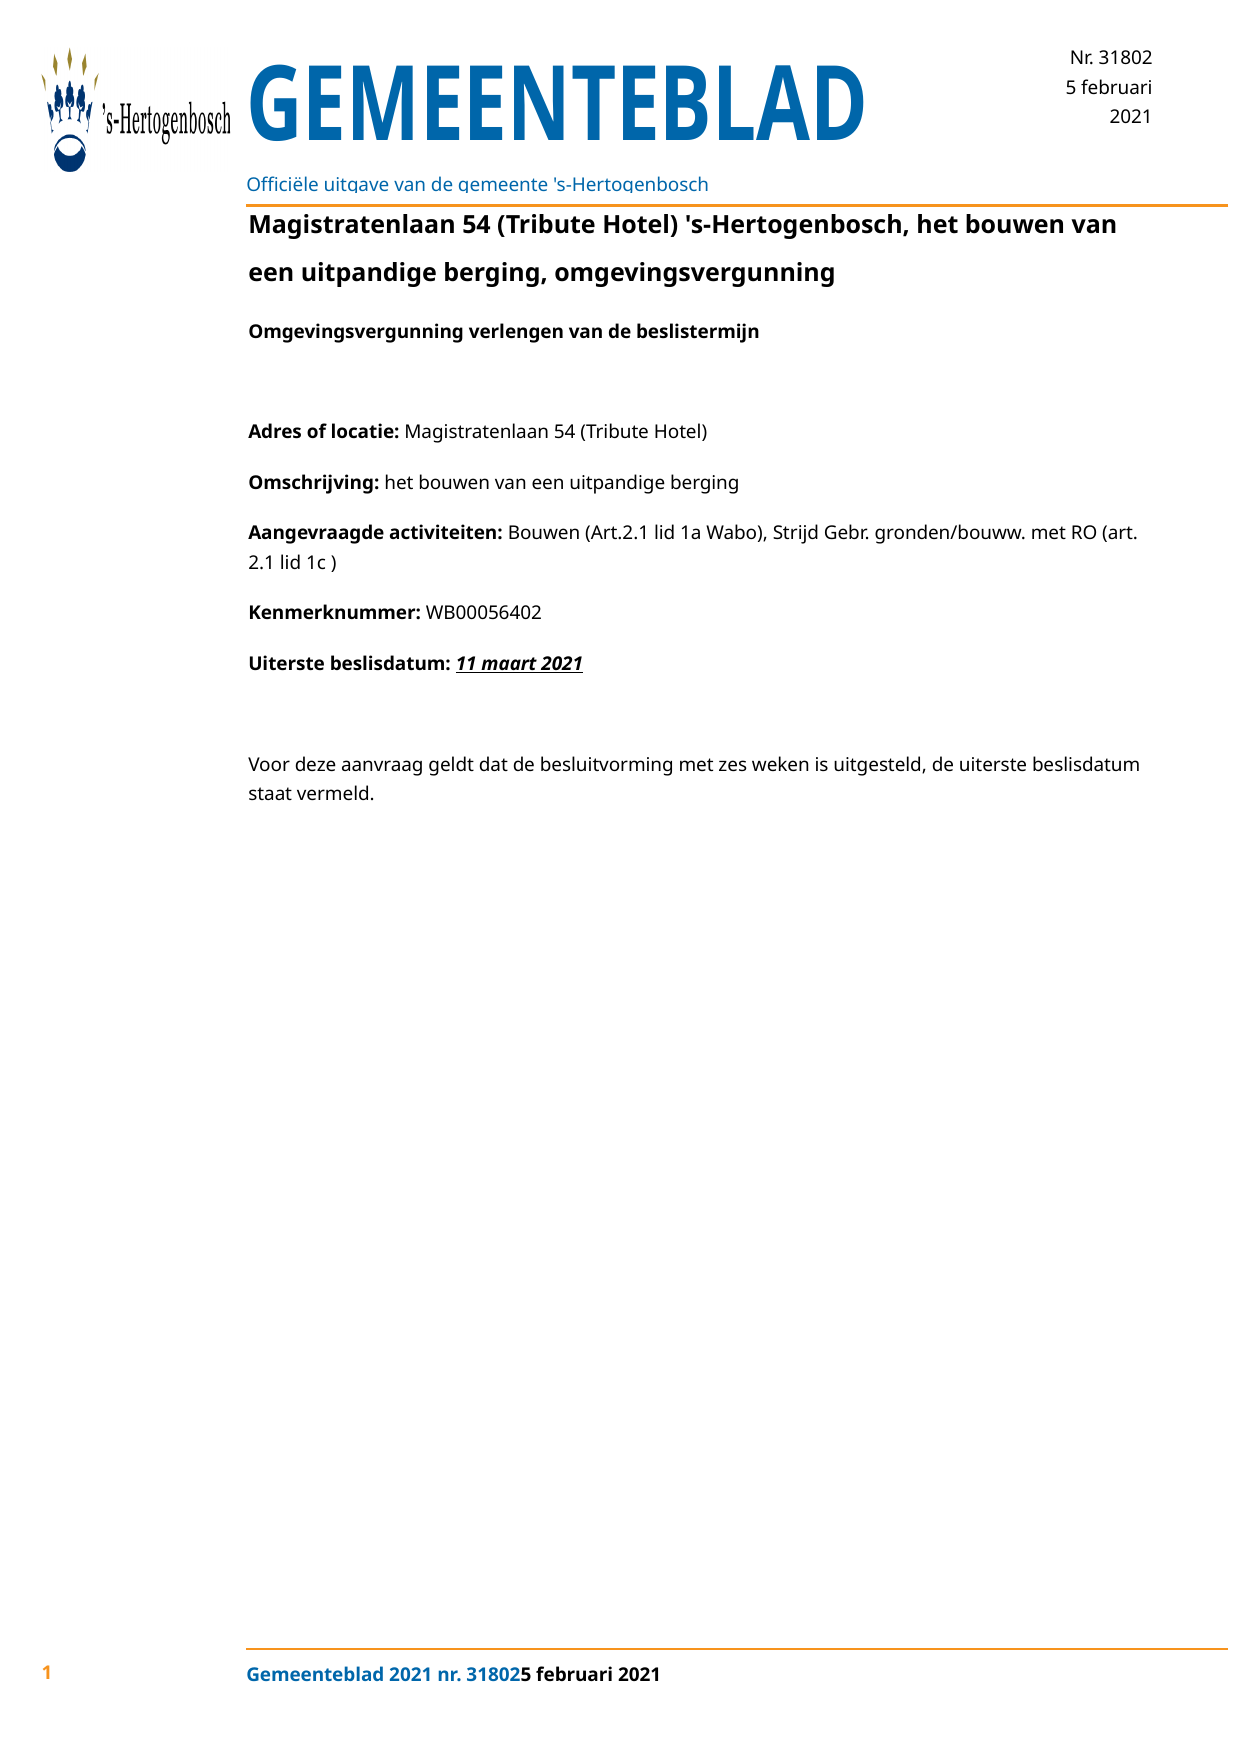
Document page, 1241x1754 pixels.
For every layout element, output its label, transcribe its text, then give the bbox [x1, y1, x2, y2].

text Omschrijving: het bouwen van een uitpandige berging [248, 469, 1152, 495]
text Omgevingsvergunning verlengen van de beslistermijn [248, 318, 1152, 344]
text Voor deze aanvraag geldt dat de besluitvorming met zes weken is uitgesteld, de uiterste beslisdatum staat vermeld. [248, 751, 1152, 806]
text Magistratenlaan 54 (Tribute Hotel) 's-Hertogenbosch, het bouwen van een uitpandige berging, omgevingsvergunning [248, 207, 1152, 288]
text Aangevraagde activiteiten: Bouwen (Art.2.1 lid 1a Wabo), Strijd Gebr. gronden/bouww. met RO (art. 2.1 lid 1c ) [248, 519, 1152, 575]
picture [41, 47, 231, 172]
text Kenmerknummer: WB00056402 [248, 599, 1152, 625]
text Uiterste beslisdatum: 11 maart 2021 [248, 650, 1152, 676]
text Adres of locatie: Magistratenlaan 54 (Tribute Hotel) [248, 419, 1152, 444]
